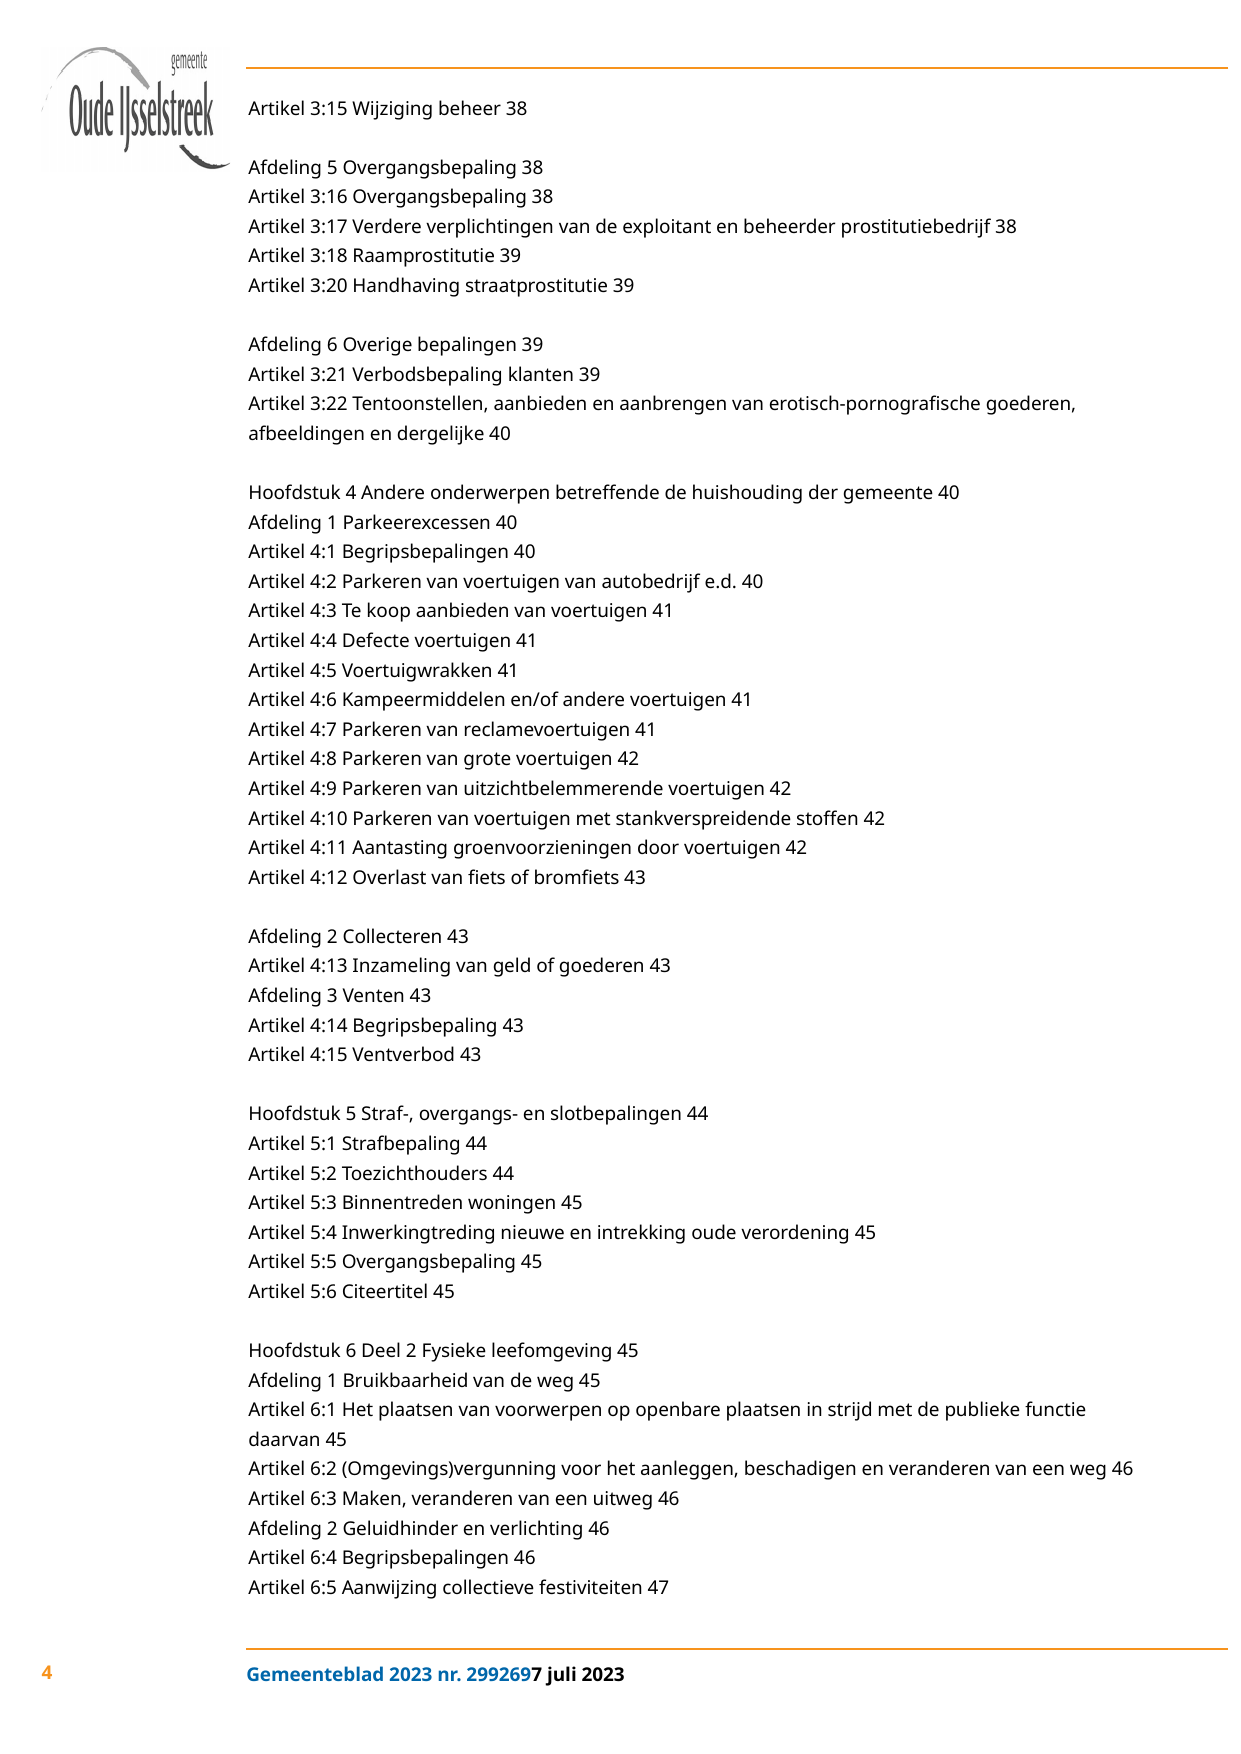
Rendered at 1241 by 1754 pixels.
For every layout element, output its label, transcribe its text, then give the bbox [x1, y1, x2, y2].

text Artikel 3:22 Tentoonstellen, aanbieden en aanbrengen van erotisch-pornografische goederen, afbeeldingen en dergelijke 40 [248, 391, 1152, 446]
text Afdeling 1 Parkeerexcessen 40 [248, 509, 1152, 535]
text Artikel 5:5 Overgangsbepaling 45 [248, 1248, 1152, 1274]
text Artikel 4:8 Parkeren van grote voertuigen 42 [248, 746, 1152, 771]
text Artikel 5:6 Citeertitel 45 [248, 1278, 1152, 1304]
text Artikel 3:17 Verdere verplichtingen van de exploitant en beheerder prostitutiebedrijf 38 [248, 213, 1152, 239]
text Artikel 4:15 Ventverbod 43 [248, 1041, 1152, 1067]
text Artikel 3:15 Wijziging beheer 38 [248, 95, 1152, 121]
text Hoofdstuk 6 Deel 2 Fysieke leefomgeving 45 [248, 1337, 1152, 1363]
text Artikel 5:1 Strafbepaling 44 [248, 1130, 1152, 1156]
text Artikel 4:5 Voertuigwrakken 41 [248, 657, 1152, 683]
text Artikel 4:2 Parkeren van voertuigen van autobedrijf e.d. 40 [248, 568, 1152, 594]
text Artikel 6:2 (Omgevings)vergunning voor het aanleggen, beschadigen en veranderen van een weg 46 [248, 1456, 1152, 1481]
text Artikel 4:10 Parkeren van voertuigen met stankverspreidende stoffen 42 [248, 805, 1152, 831]
text Artikel 3:20 Handhaving straatprostitutie 39 [248, 272, 1152, 298]
text Artikel 5:2 Toezichthouders 44 [248, 1160, 1152, 1186]
text Artikel 5:4 Inwerkingtreding nieuwe en intrekking oude verordening 45 [248, 1219, 1152, 1245]
text Artikel 4:6 Kampeermiddelen en/of andere voertuigen 41 [248, 686, 1152, 712]
text Afdeling 2 Geluidhinder en verlichting 46 [248, 1515, 1152, 1541]
text Artikel 4:4 Defecte voertuigen 41 [248, 627, 1152, 653]
text Artikel 3:16 Overgangsbepaling 38 [248, 183, 1152, 209]
text Artikel 4:14 Begripsbepaling 43 [248, 1012, 1152, 1038]
text Artikel 4:13 Inzameling van geld of goederen 43 [248, 953, 1152, 978]
text Artikel 6:4 Begripsbepalingen 46 [248, 1544, 1152, 1570]
text Artikel 5:3 Binnentreden woningen 45 [248, 1189, 1152, 1215]
text Hoofdstuk 5 Straf-, overgangs- en slotbepalingen 44 [248, 1101, 1152, 1126]
text Artikel 4:3 Te koop aanbieden van voertuigen 41 [248, 598, 1152, 623]
text Artikel 4:12 Overlast van fiets of bromfiets 43 [248, 864, 1152, 890]
text Afdeling 6 Overige bepalingen 39 [248, 331, 1152, 357]
text Artikel 4:9 Parkeren van uitzichtbelemmerende voertuigen 42 [248, 775, 1152, 801]
text Artikel 4:1 Begripsbepalingen 40 [248, 538, 1152, 564]
text Afdeling 5 Overgangsbepaling 38 [248, 154, 1152, 180]
text Artikel 4:11 Aantasting groenvoorzieningen door voertuigen 42 [248, 834, 1152, 860]
text Hoofdstuk 4 Andere onderwerpen betreffende de huishouding der gemeente 40 [248, 479, 1152, 505]
text Afdeling 3 Venten 43 [248, 982, 1152, 1008]
text Artikel 6:5 Aanwijzing collectieve festiviteiten 47 [248, 1574, 1152, 1600]
text Afdeling 2 Collecteren 43 [248, 923, 1152, 949]
picture [41, 47, 231, 172]
text Artikel 3:18 Raamprostitutie 39 [248, 243, 1152, 268]
text Afdeling 1 Bruikbaarheid van de weg 45 [248, 1367, 1152, 1393]
text Artikel 6:3 Maken, veranderen van een uitweg 46 [248, 1485, 1152, 1511]
text Artikel 3:21 Verbodsbepaling klanten 39 [248, 361, 1152, 387]
text Artikel 6:1 Het plaatsen van voorwerpen op openbare plaatsen in strijd met de publieke functie daarvan 45 [248, 1396, 1152, 1452]
text Artikel 4:7 Parkeren van reclamevoertuigen 41 [248, 716, 1152, 742]
